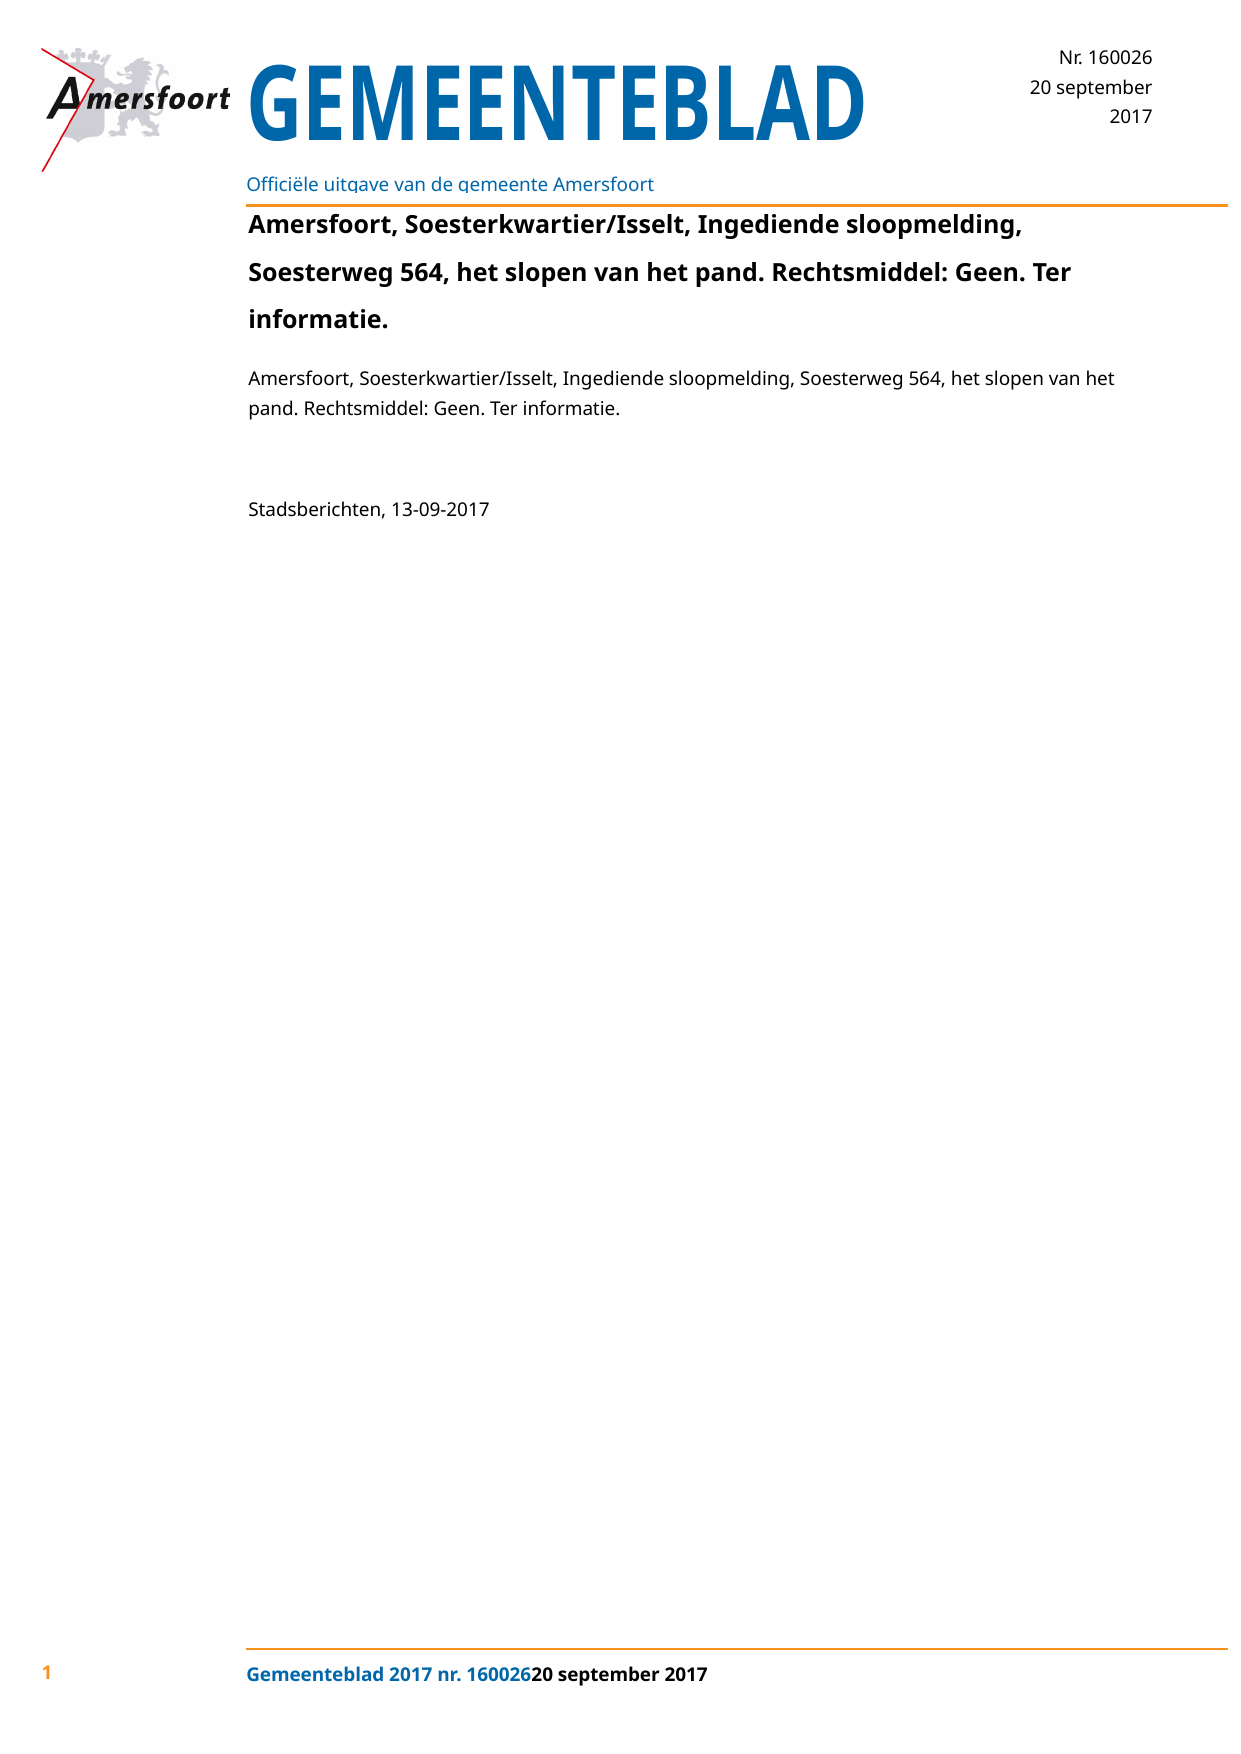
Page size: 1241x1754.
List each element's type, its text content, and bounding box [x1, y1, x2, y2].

text Amersfoort, Soesterkwartier/Isselt, Ingediende sloopmelding, Soesterweg 564, het slopen van het pand. Rechtsmiddel: Geen. Ter informatie. [248, 207, 1152, 336]
text Amersfoort, Soesterkwartier/Isselt, Ingediende sloopmelding, Soesterweg 564, het slopen van het pand. Rechtsmiddel: Geen. Ter informatie. [248, 366, 1152, 421]
picture [41, 47, 231, 172]
text Stadsberichten, 13-09-2017 [248, 496, 1152, 522]
